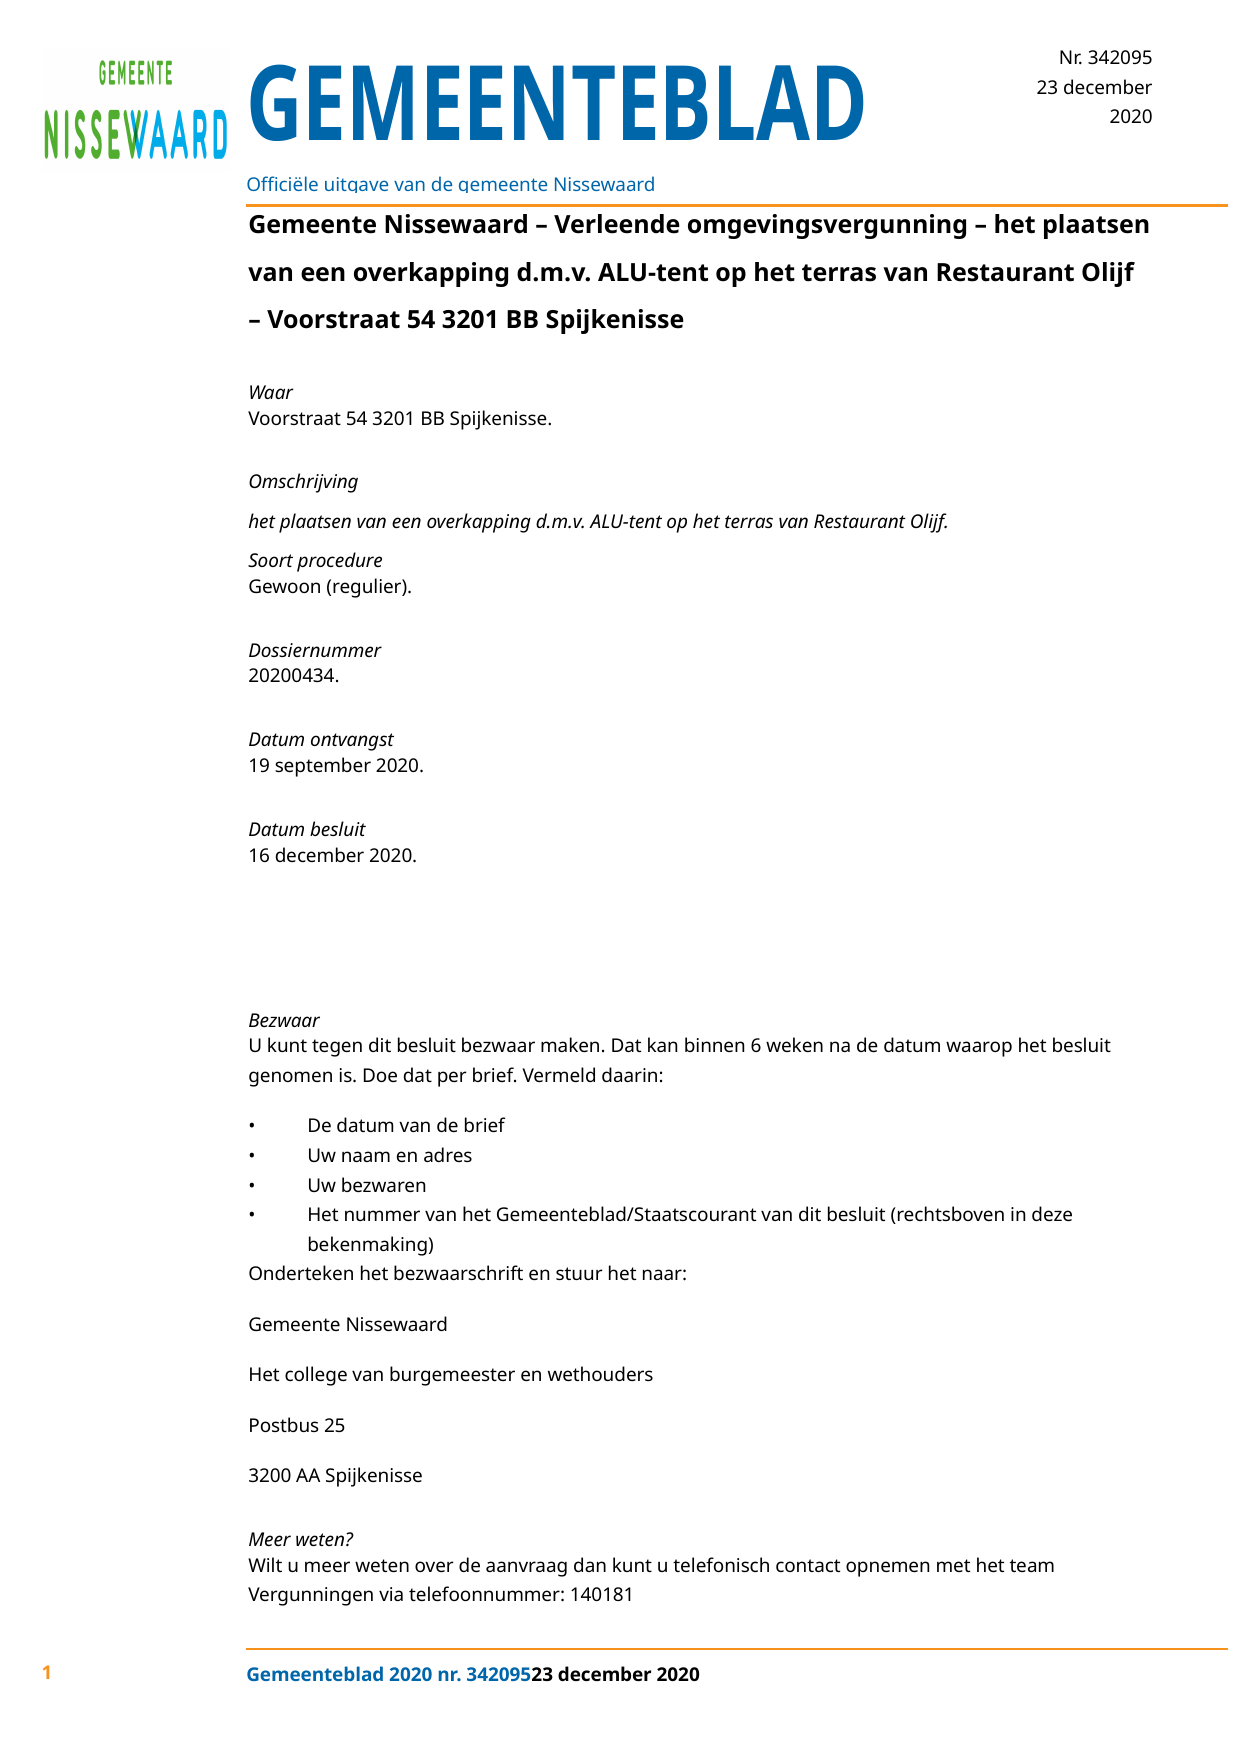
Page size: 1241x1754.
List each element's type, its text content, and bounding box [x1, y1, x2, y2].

text 20200434. [248, 663, 1152, 688]
text Dossiernummer [248, 637, 1152, 663]
text U kunt tegen dit besluit bezwaar maken. Dat kan binnen 6 weken na de datum waarop het besluit genomen is. Doe dat per brief. Vermeld daarin: [248, 1033, 1152, 1088]
picture [41, 47, 231, 172]
text 3200 AA Spijkenisse [248, 1462, 1152, 1488]
text Wilt u meer weten over de aanvraag dan kunt u telefonisch contact opnemen met het team Vergunningen via telefoonnummer: 140181 [248, 1552, 1152, 1607]
text Waar [248, 379, 1152, 405]
text Meer weten? [248, 1526, 1152, 1552]
text Onderteken het bezwaarschrift en stuur het naar: [248, 1261, 1152, 1286]
text 19 september 2020. [248, 752, 1152, 778]
list Het nummer van het Gemeenteblad/Staatscourant van dit besluit (rechtsboven in deze bekenmaking) [248, 1201, 1152, 1257]
text het plaatsen van een overkapping d.m.v. ALU-tent op het terras van Restaurant Olijf. [248, 508, 1152, 534]
list De datum van de brief [248, 1113, 1152, 1138]
text Het college van burgemeester en wethouders [248, 1361, 1152, 1387]
text Gemeente Nissewaard – Verleende omgevingsvergunning – het plaatsen van een overkapping d.m.v. ALU-tent op het terras van Restaurant Olijf – Voorstraat 54 3201 BB Spijkenisse [248, 207, 1152, 336]
text Postbus 25 [248, 1412, 1152, 1437]
list Uw bezwaren [248, 1172, 1152, 1197]
list Uw naam en adres [248, 1142, 1152, 1168]
text Gewoon (regulier). [248, 573, 1152, 599]
text Datum ontvangst [248, 727, 1152, 752]
text Datum besluit [248, 816, 1152, 842]
text 16 december 2020. [248, 842, 1152, 868]
text Soort procedure [248, 547, 1152, 573]
text Bezwaar [248, 1007, 1152, 1033]
text Omschrijving [248, 469, 1152, 494]
text Voorstraat 54 3201 BB Spijkenisse. [248, 405, 1152, 431]
text Gemeente Nissewaard [248, 1311, 1152, 1337]
